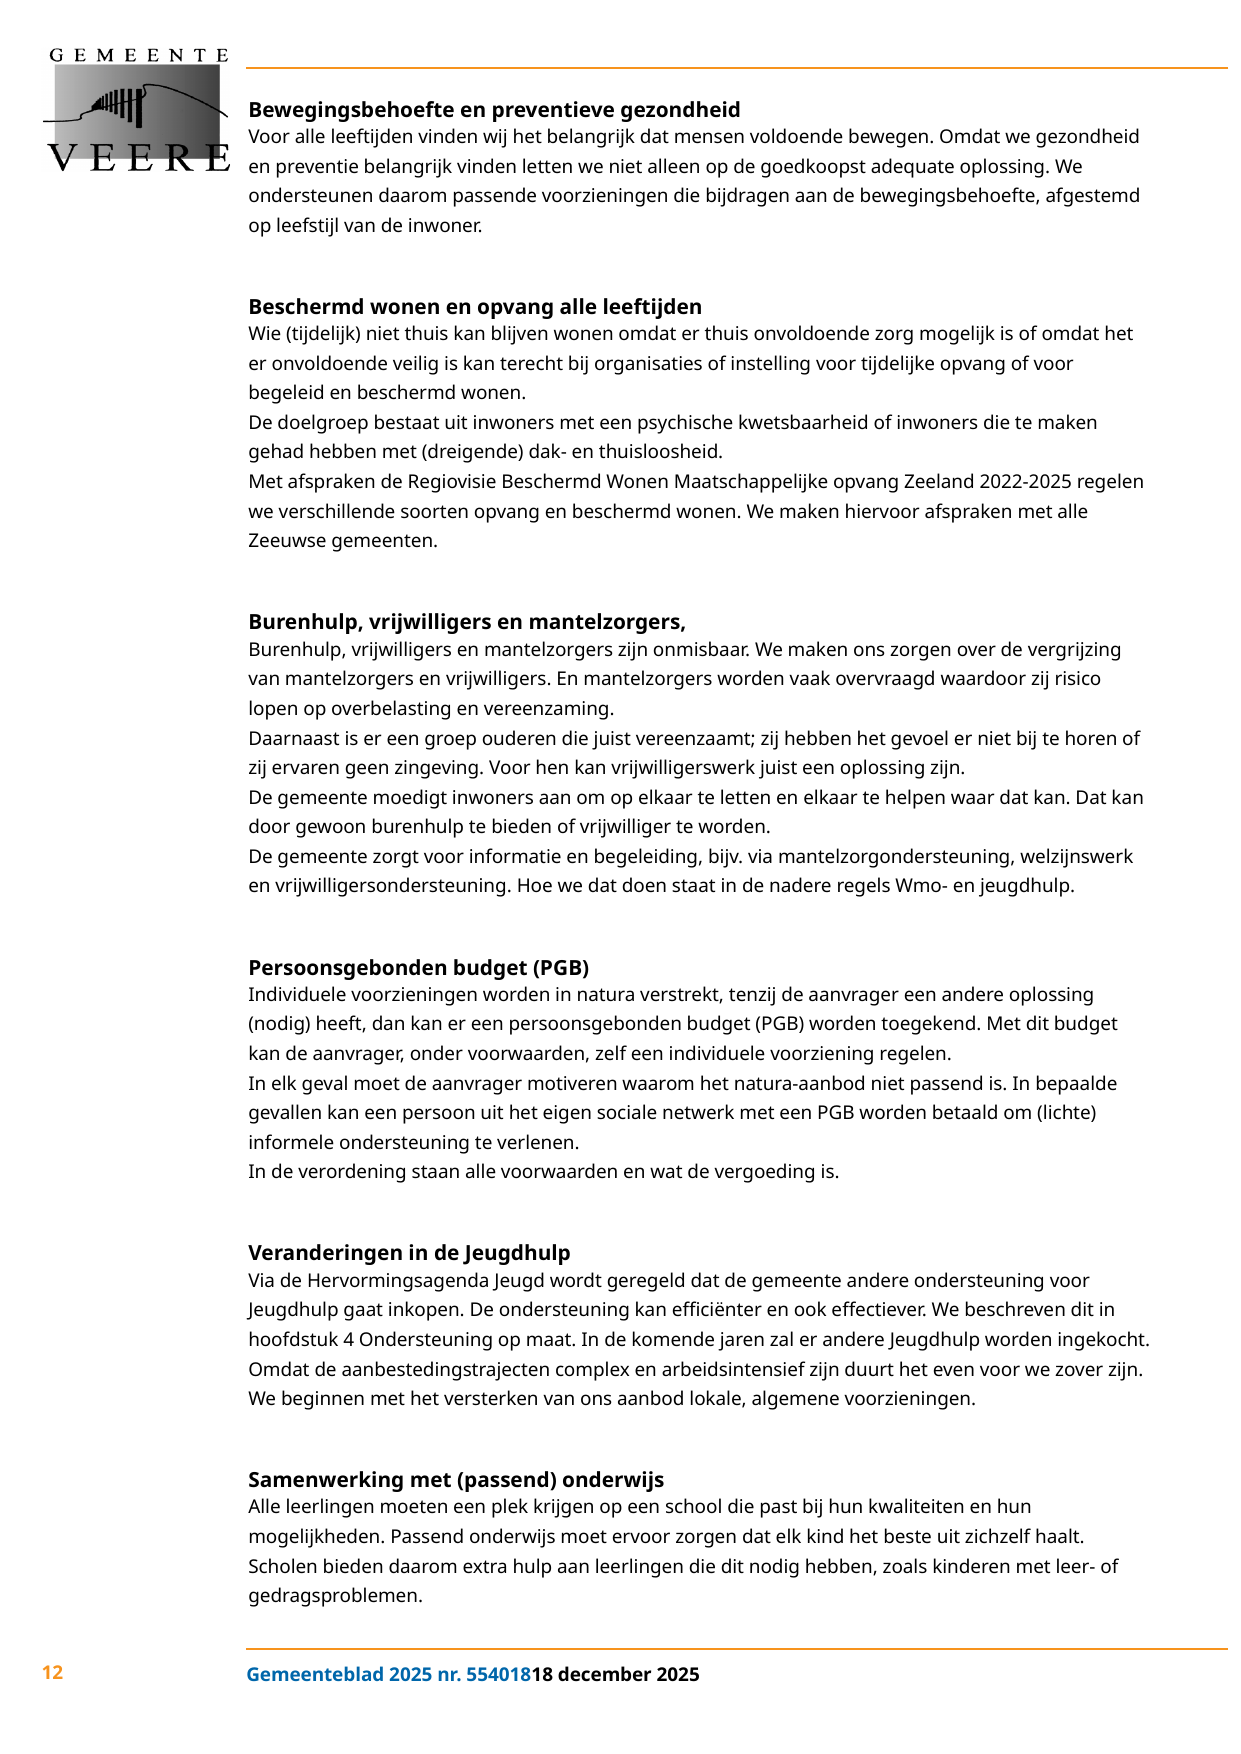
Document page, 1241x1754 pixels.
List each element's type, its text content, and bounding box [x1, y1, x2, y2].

text Daarnaast is er een groep ouderen die juist vereenzaamt; zij hebben het gevoel er niet bij te horen of zij ervaren geen zingeving. Voor hen kan vrijwilligerswerk juist een oplossing zijn. [248, 725, 1152, 780]
text Wie (tijdelijk) niet thuis kan blijven wonen omdat er thuis onvoldoende zorg mogelijk is of omdat het er onvoldoende veilig is kan terecht bij organisaties of instelling voor tijdelijke opvang of voor begeleid en beschermd wonen. [248, 320, 1152, 405]
text We beginnen met het versterken van ons aanbod lokale, algemene voorzieningen. [248, 1385, 1152, 1411]
text De gemeente moedigt inwoners aan om op elkaar te letten en elkaar te helpen waar dat kan. Dat kan door gewoon burenhulp te bieden of vrijwilliger te worden. [248, 784, 1152, 839]
text De gemeente zorgt voor informatie en begeleiding, bijv. via mantelzorgondersteuning, welzijnswerk en vrijwilligersondersteuning. Hoe we dat doen staat in de nadere regels Wmo- en jeugdhulp. [248, 843, 1152, 898]
text In de verordening staan alle voorwaarden en wat de vergoeding is. [248, 1158, 1152, 1184]
text Individuele voorzieningen worden in natura verstrekt, tenzij de aanvrager een andere oplossing (nodig) heeft, dan kan er een persoonsgebonden budget (PGB) worden toegekend. Met dit budget kan de aanvrager, onder voorwaarden, zelf een individuele voorziening regelen. [248, 981, 1152, 1066]
text Met afspraken de Regiovisie Beschermd Wonen Maatschappelijke opvang Zeeland 2022-2025 regelen we verschillende soorten opvang en beschermd wonen. We maken hiervoor afspraken met alle Zeeuwse gemeenten. [248, 468, 1152, 553]
text Veranderingen in de Jeugdhulp [248, 1238, 1152, 1267]
text Alle leerlingen moeten een plek krijgen op een school die past bij hun kwaliteiten en hun mogelijkheden. Passend onderwijs moet ervoor zorgen dat elk kind het beste uit zichzelf haalt. Scholen bieden daarom extra hulp aan leerlingen die dit nodig hebben, zoals kinderen met leer- of gedragsproblemen. [248, 1494, 1152, 1608]
text De doelgroep bestaat uit inwoners met een psychische kwetsbaarheid of inwoners die te maken gehad hebben met (dreigende) dak- en thuisloosheid. [248, 409, 1152, 464]
text Persoonsgebonden budget (PGB) [248, 953, 1152, 981]
picture [41, 47, 231, 172]
text Bewegingsbehoefte en preventieve gezondheid [248, 95, 1152, 123]
text In elk geval moet de aanvrager motiveren waarom het natura-aanbod niet passend is. In bepaalde gevallen kan een persoon uit het eigen sociale netwerk met een PGB worden betaald om (lichte) informele ondersteuning te verlenen. [248, 1070, 1152, 1155]
text Beschermd wonen en opvang alle leeftijden [248, 292, 1152, 320]
text Samenwerking met (passend) onderwijs [248, 1465, 1152, 1494]
text Via de Hervormingsagenda Jeugd wordt geregeld dat de gemeente andere ondersteuning voor Jeugdhulp gaat inkopen. De ondersteuning kan efficiënter en ook effectiever. We beschreven dit in hoofdstuk 4 Ondersteuning op maat. In de komende jaren zal er andere Jeugdhulp worden ingekocht. Omdat de aanbestedingstrajecten complex en arbeidsintensief zijn duurt het even voor we zover zijn. [248, 1267, 1152, 1381]
text Voor alle leeftijden vinden wij het belangrijk dat mensen voldoende bewegen. Omdat we gezondheid en preventie belangrijk vinden letten we niet alleen op de goedkoopst adequate oplossing. We ondersteunen daarom passende voorzieningen die bijdragen aan de bewegingsbehoefte, afgestemd op leefstijl van de inwoner. [248, 123, 1152, 238]
text Burenhulp, vrijwilligers en mantelzorgers zijn onmisbaar. We maken ons zorgen over de vergrijzing van mantelzorgers en vrijwilligers. En mantelzorgers worden vaak overvraagd waardoor zij risico lopen op overbelasting en vereenzaming. [248, 636, 1152, 721]
text Burenhulp, vrijwilligers en mantelzorgers, [248, 607, 1152, 636]
